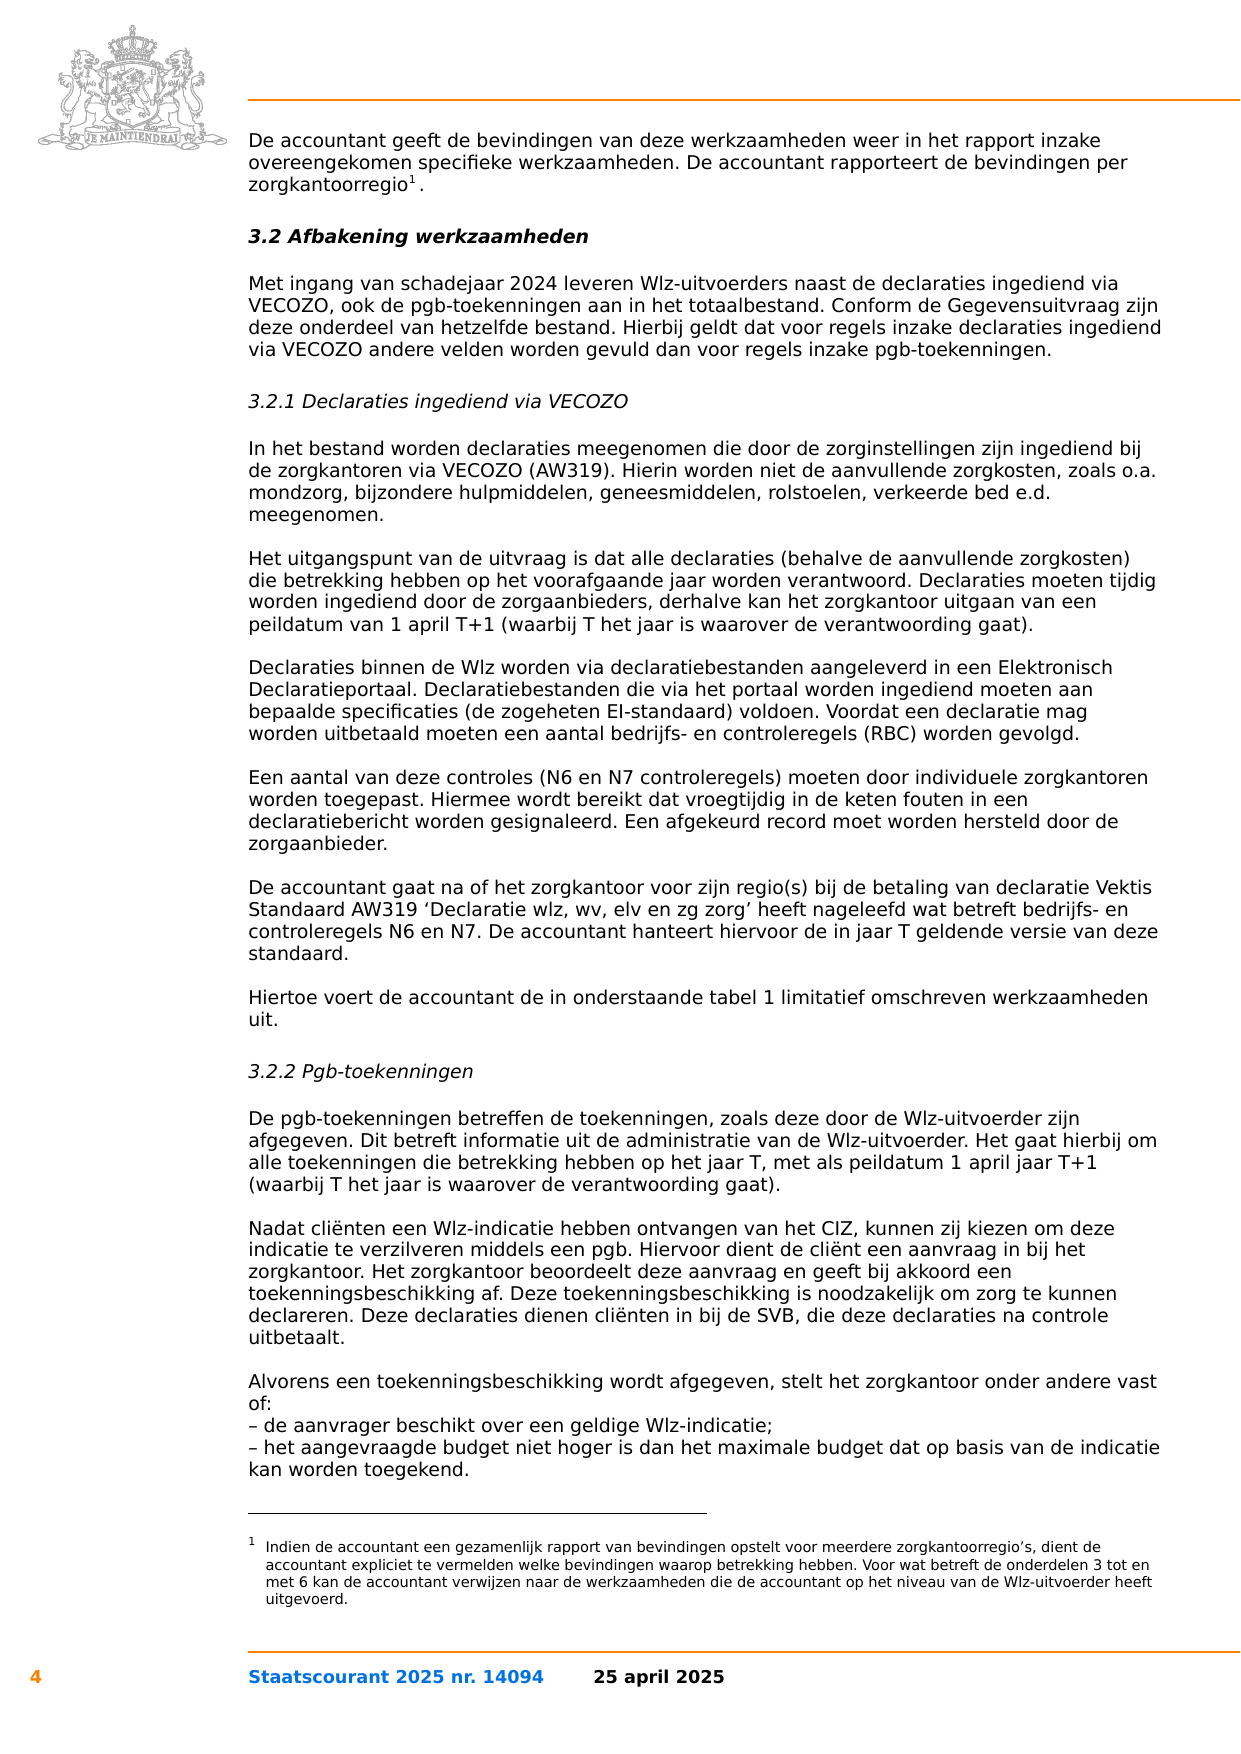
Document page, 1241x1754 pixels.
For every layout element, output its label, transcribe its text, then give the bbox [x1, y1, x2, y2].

text Alvorens een toekenningsbeschikking wordt afgegeven, stelt het zorgkantoor onder andere vast of: [248, 1371, 1163, 1415]
text De accountant geeft de bevindingen van deze werkzaamheden weer in het rapport inzake overeengekomen specifieke werkzaamheden. De accountant rapporteert de bevindingen per zorgkantoorregio. [248, 130, 1163, 196]
text Declaraties binnen de Wlz worden via declaratiebestanden aangeleverd in een Elektronisch Declaratieportaal. Declaratiebestanden die via het portaal worden ingediend moeten aan bepaalde specificaties (de zogeheten EI-standaard) voldoen. Voordat een declaratie mag worden uitbetaald moeten een aantal bedrijfs- en controleregels (RBC) worden gevolgd. [248, 657, 1163, 745]
text De accountant gaat na of het zorgkantoor voor zijn regio(s) bij de betaling van declaratie Vektis Standaard AW319 ‘Declaratie wlz, wv, elv en zg zorg’ heeft nageleefd wat betreft bedrijfs- en controleregels N6 en N7. De accountant hanteert hiervoor de in jaar T geldende versie van deze standaard. [248, 877, 1163, 965]
subtitle 3.2.1 Declaraties ingediend via VECOZO [248, 391, 1163, 413]
text Een aantal van deze controles (N6 en N7 controleregels) moeten door individuele zorgkantoren worden toegepast. Hiermee wordt bereikt dat vroegtijdig in de keten fouten in een declaratiebericht worden gesignaleerd. Een afgekeurd record moet worden hersteld door de zorgaanbieder. [248, 767, 1163, 855]
text De pgb-toekenningen betreffen de toekenningen, zoals deze door de Wlz-uitvoerder zijn afgegeven. Dit betreft informatie uit de administratie van de Wlz-uitvoerder. Het gaat hierbij om alle toekenningen die betrekking hebben op het jaar T, met als peildatum 1 april jaar T+1 (waarbij T het jaar is waarover de verantwoording gaat). [248, 1108, 1163, 1196]
text Het uitgangspunt van de uitvraag is dat alle declaraties (behalve de aanvullende zorgkosten) die betrekking hebben op het voorafgaande jaar worden verantwoord. Declaraties moeten tijdig worden ingediend door de zorgaanbieders, derhalve kan het zorgkantoor uitgaan van een peildatum van 1 april T+1 (waarbij T het jaar is waarover de verantwoording gaat). [248, 547, 1163, 635]
subtitle 3.2 Afbakening werkzaamheden [248, 226, 1163, 248]
text In het bestand worden declaraties meegenomen die door de zorginstellingen zijn ingediend bij de zorgkantoren via VECOZO (AW319). Hierin worden niet de aanvullende zorgkosten, zoals o.a. mondzorg, bijzondere hulpmiddelen, geneesmiddelen, rolstoelen, verkeerde bed e.d. meegenomen. [248, 438, 1163, 526]
picture [38, 25, 227, 150]
text Hiertoe voert de accountant de in onderstaande tabel 1 limitatief omschreven werkzaamheden uit. [248, 987, 1163, 1031]
text Met ingang van schadejaar 2024 leveren Wlz-uitvoerders naast de declaraties ingediend via VECOZO, ook de pgb-toekenningen aan in het totaalbestand. Conform de Gegevensuitvraag zijn deze onderdeel van hetzelfde bestand. Hierbij geldt dat voor regels inzake declaraties ingediend via VECOZO andere velden worden gevuld dan voor regels inzake pgb-toekenningen. [248, 273, 1163, 361]
text Indien de accountant een gezamenlijk rapport van bevindingen opstelt voor meerdere zorgkantoorregio’s, dient de accountant expliciet te vermelden welke bevindingen waarop betrekking hebben. Voor wat betreft de onderdelen 3 tot en met 6 kan de accountant verwijzen naar de werkzaamheden die de accountant op het niveau van de Wlz-uitvoerder heeft uitgevoerd. [248, 1535, 1163, 1608]
text – het aangevraagde budget niet hoger is dan het maximale budget dat op basis van de indicatie kan worden toegekend. [248, 1437, 1163, 1481]
text – de aanvrager beschikt over een geldige Wlz-indicatie; [248, 1415, 1163, 1437]
text Nadat cliënten een Wlz-indicatie hebben ontvangen van het CIZ, kunnen zij kiezen om deze indicatie te verzilveren middels een pgb. Hiervoor dient de cliënt een aanvraag in bij het zorgkantoor. Het zorgkantoor beoordeelt deze aanvraag en geeft bij akkoord een toekenningsbeschikking af. Deze toekenningsbeschikking is noodzakelijk om zorg te kunnen declareren. Deze declaraties dienen cliënten in bij de SVB, die deze declaraties na controle uitbetaalt. [248, 1217, 1163, 1349]
subtitle 3.2.2 Pgb-toekenningen [248, 1061, 1163, 1083]
